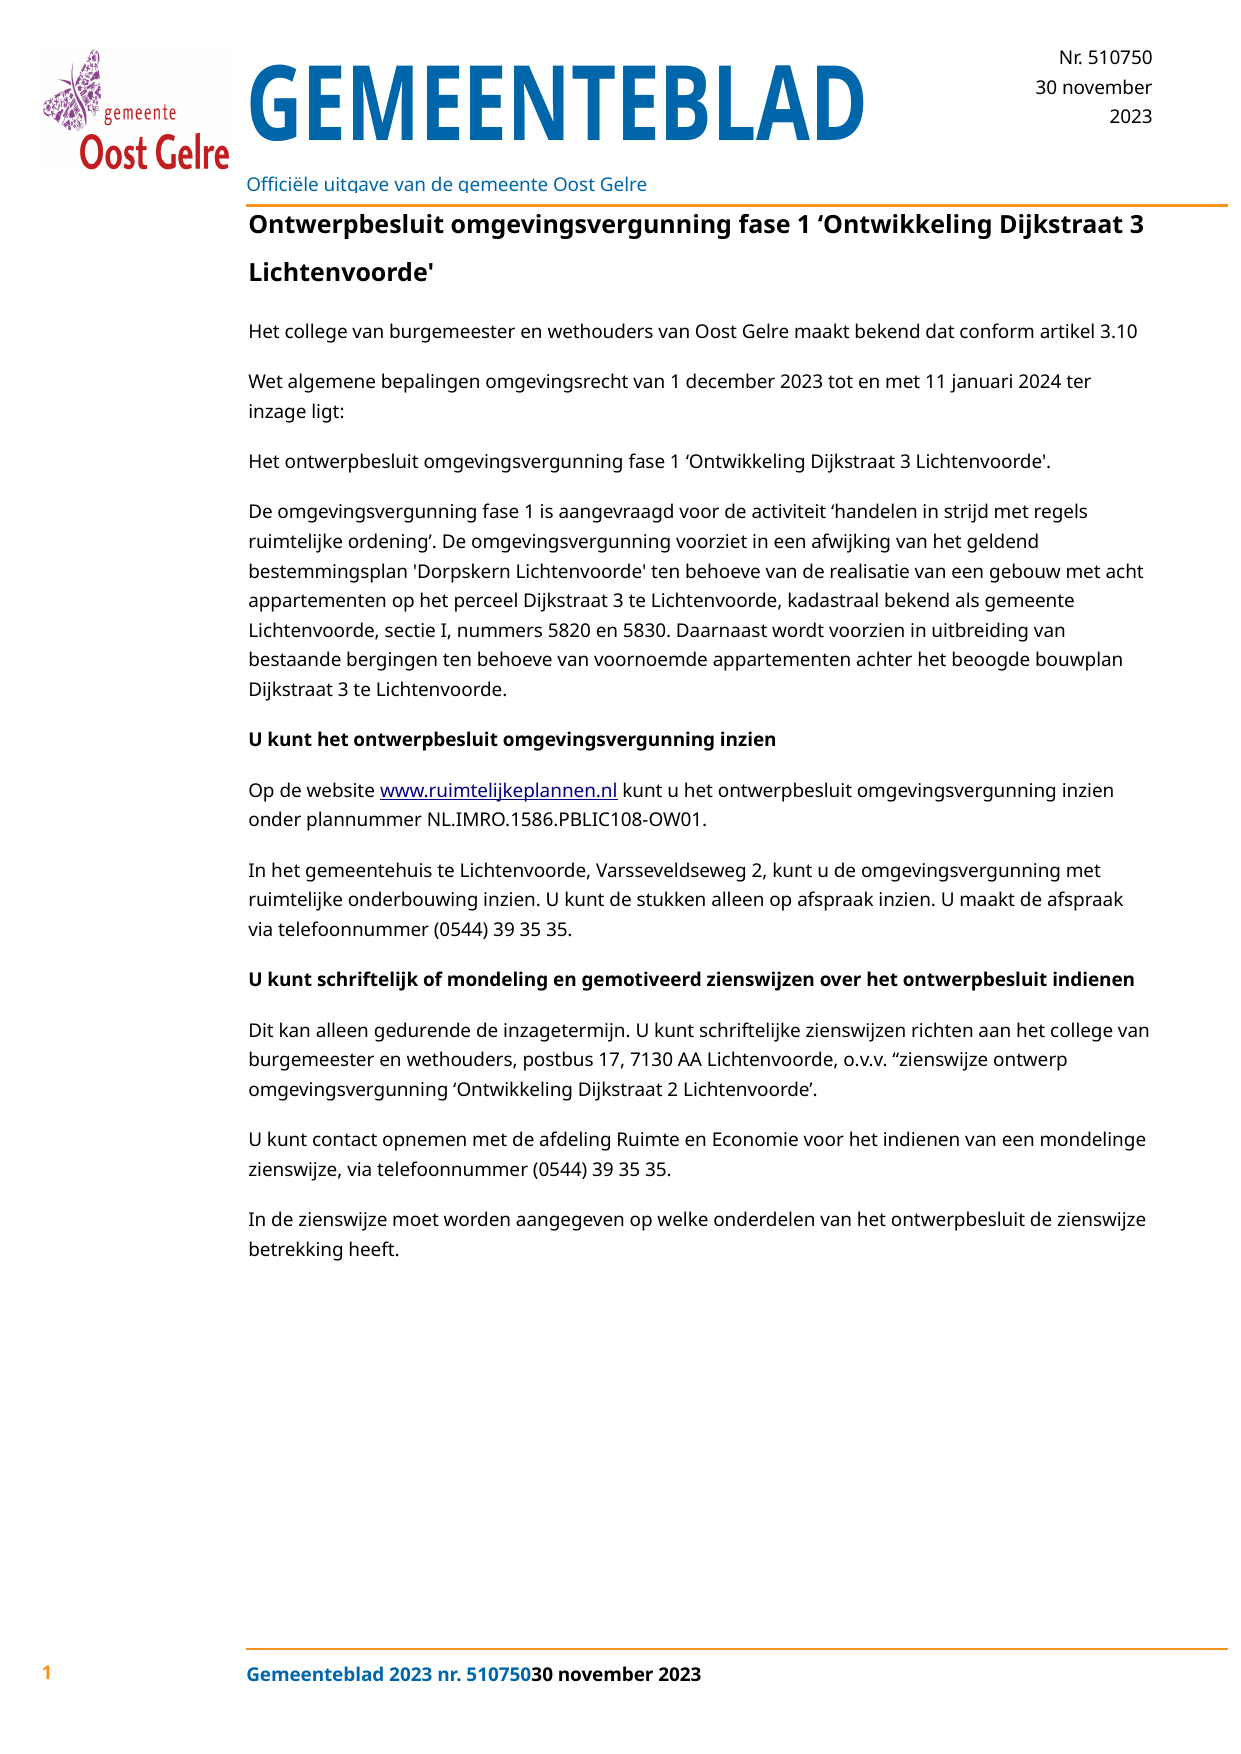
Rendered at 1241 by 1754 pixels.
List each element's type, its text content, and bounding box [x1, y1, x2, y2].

text U kunt schriftelijk of mondeling en gemotiveerd zienswijzen over het ontwerpbesluit indienen [248, 967, 1152, 992]
text U kunt contact opnemen met de afdeling Ruimte en Economie voor het indienen van een mondelinge zienswijze, via telefoonnummer (0544) 39 35 35. [248, 1127, 1152, 1182]
text Ontwerpbesluit omgevingsvergunning fase 1 ‘Ontwikkeling Dijkstraat 3 Lichtenvoorde' [248, 207, 1152, 288]
text Het college van burgemeester en wethouders van Oost Gelre maakt bekend dat conform artikel 3.10 [248, 318, 1152, 344]
text Het ontwerpbesluit omgevingsvergunning fase 1 ‘Ontwikkeling Dijkstraat 3 Lichtenvoorde'. [248, 448, 1152, 474]
text In het gemeentehuis te Lichtenvoorde, Varsseveldseweg 2, kunt u de omgevingsvergunning met ruimtelijke onderbouwing inzien. U kunt de stukken alleen op afspraak inzien. U maakt de afspraak via telefoonnummer (0544) 39 35 35. [248, 857, 1152, 942]
text Dit kan alleen gedurende de inzagetermijn. U kunt schriftelijke zienswijzen richten aan het college van burgemeester en wethouders, postbus 17, 7130 AA Lichtenvoorde, o.v.v. “zienswijze ontwerp omgevingsvergunning ‘Ontwikkeling Dijkstraat 2 Lichtenvoorde’. [248, 1017, 1152, 1102]
picture [41, 47, 231, 172]
text Wet algemene bepalingen omgevingsrecht van 1 december 2023 tot en met 11 januari 2024 ter inzage ligt: [248, 368, 1152, 424]
text Op de website www.ruimtelijkeplannen.nl kunt u het ontwerpbesluit omgevingsvergunning inzien onder plannummer NL.IMRO.1586.PBLIC108-OW01. [248, 777, 1152, 832]
text U kunt het ontwerpbesluit omgevingsvergunning inzien [248, 727, 1152, 752]
text De omgevingsvergunning fase 1 is aangevraagd voor de activiteit ‘handelen in strijd met regels ruimtelijke ordening’. De omgevingsvergunning voorziet in een afwijking van het geldend bestemmingsplan 'Dorpskern Lichtenvoorde' ten behoeve van de realisatie van een gebouw met acht appartementen op het perceel Dijkstraat 3 te Lichtenvoorde, kadastraal bekend als gemeente Lichtenvoorde, sectie I, nummers 5820 en 5830. Daarnaast wordt voorzien in uitbreiding van bestaande bergingen ten behoeve van voornoemde appartementen achter het beoogde bouwplan Dijkstraat 3 te Lichtenvoorde. [248, 499, 1152, 702]
text In de zienswijze moet worden aangegeven op welke onderdelen van het ontwerpbesluit de zienswijze betrekking heeft. [248, 1207, 1152, 1262]
